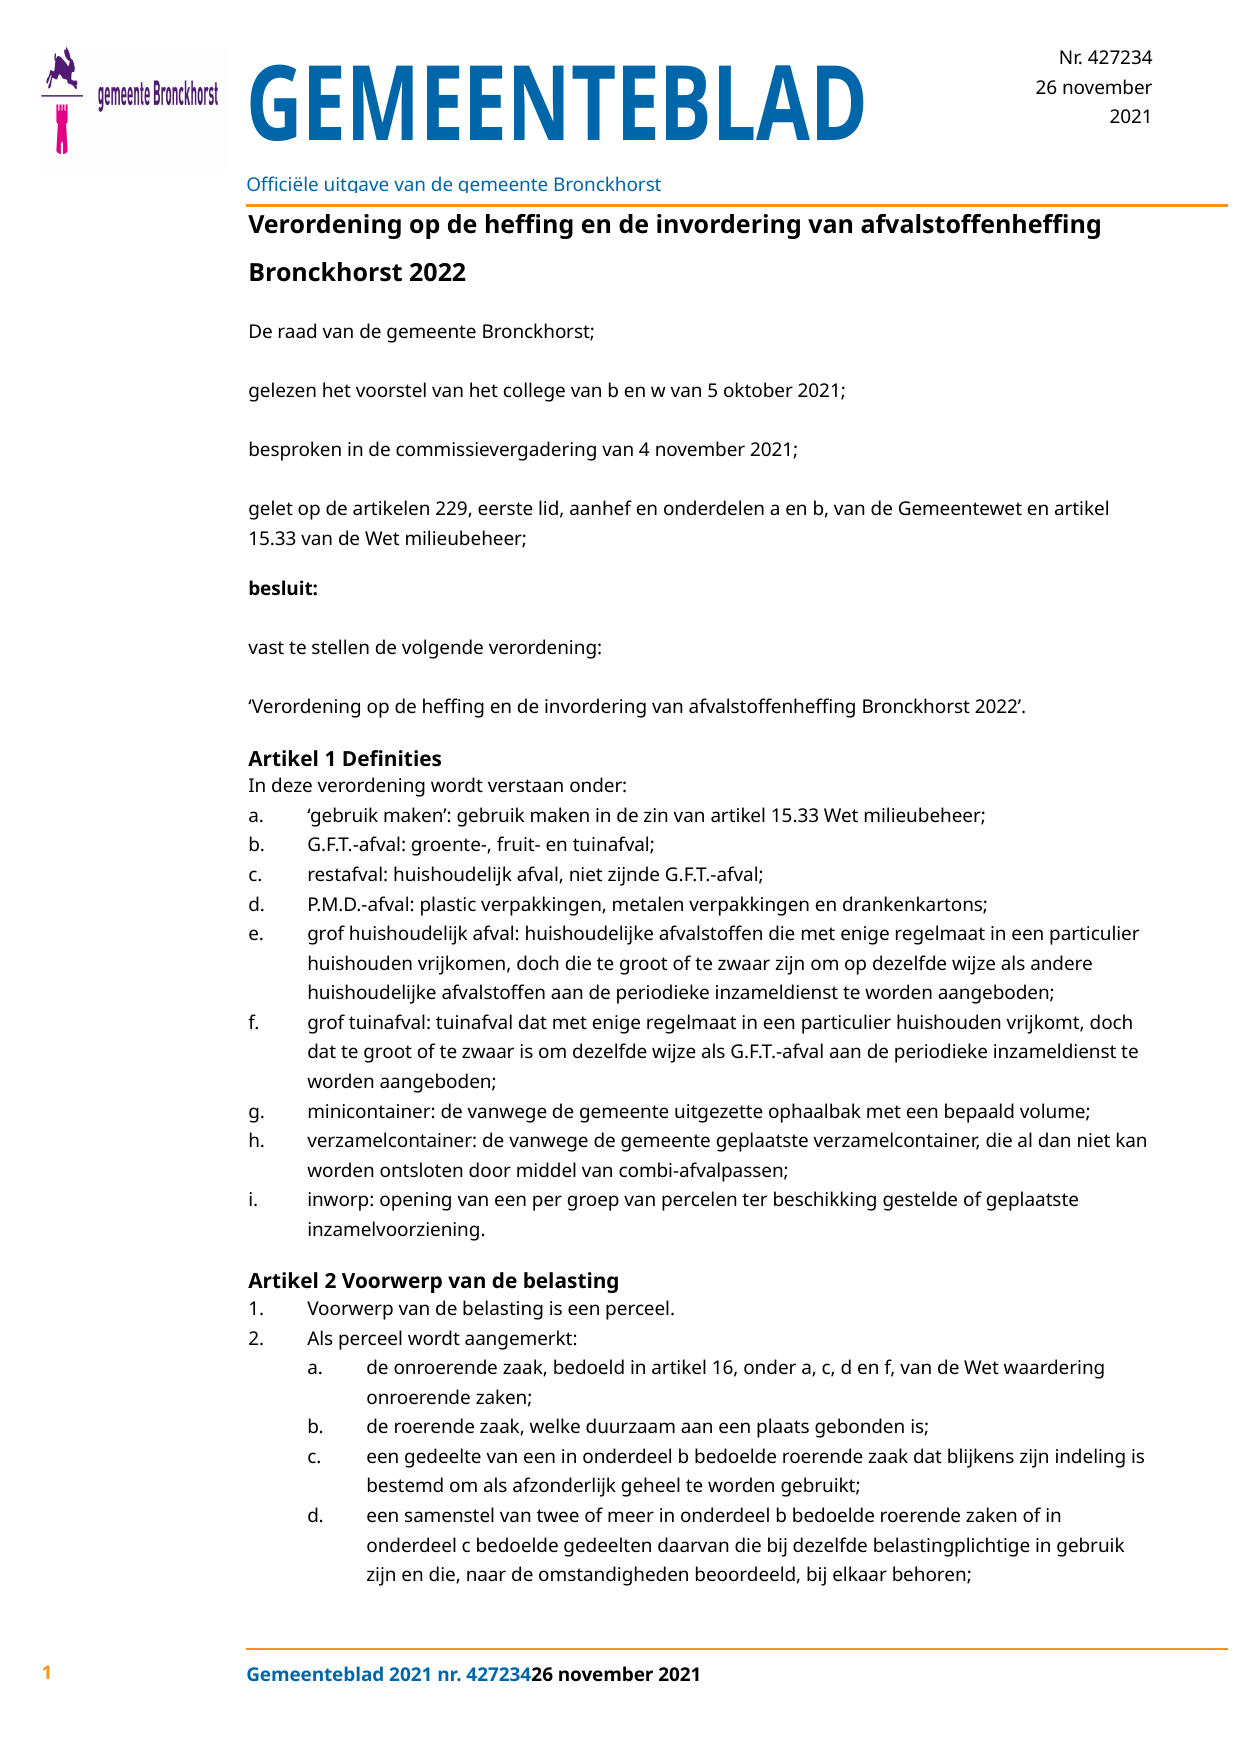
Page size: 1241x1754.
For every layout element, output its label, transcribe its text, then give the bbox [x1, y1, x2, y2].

list ‘gebruik maken’: gebruik maken in de zin van artikel 15.33 Wet milieubeheer; [248, 802, 1152, 828]
list verzamelcontainer: de vanwege de gemeente geplaatste verzamelcontainer, die al dan niet kan worden ontsloten door middel van combi-afvalpassen; [248, 1127, 1152, 1183]
text gelezen het voorstel van het college van b en w van 5 oktober 2021; [248, 377, 1152, 403]
list de roerende zaak, welke duurzaam aan een plaats gebonden is; [307, 1413, 1152, 1439]
text In deze verordening wordt verstaan onder: [248, 772, 1152, 798]
text Artikel 1 Definities [248, 744, 1152, 772]
text ‘Verordening op de heffing en de invordering van afvalstoffenheffing Bronckhorst 2022’. [248, 694, 1152, 719]
list Als perceel wordt aangemerkt: [248, 1325, 1152, 1350]
list G.F.T.-afval: groente-, fruit- en tuinafval; [248, 832, 1152, 857]
text gelet op de artikelen 229, eerste lid, aanhef en onderdelen a en b, van de Gemeentewet en artikel 15.33 van de Wet milieubeheer; [248, 495, 1152, 551]
list Voorwerp van de belasting is een perceel. [248, 1295, 1152, 1321]
picture [41, 47, 231, 172]
text Artikel 2 Voorwerp van de belasting [248, 1267, 1152, 1295]
list inworp: opening van een per groep van percelen ter beschikking gestelde of geplaatste inzamelvoorziening. [248, 1187, 1152, 1242]
text besluit: [248, 575, 1152, 601]
list grof tuinafval: tuinafval dat met enige regelmaat in een particulier huishouden vrijkomt, doch dat te groot of te zwaar is om dezelfde wijze als G.F.T.-afval aan de periodieke inzameldienst te worden aangeboden; [248, 1009, 1152, 1094]
text Verordening op de heffing en de invordering van afvalstoffenheffing Bronckhorst 2022 [248, 207, 1152, 288]
text vast te stellen de volgende verordening: [248, 634, 1152, 660]
list grof huishoudelijk afval: huishoudelijke afvalstoffen die met enige regelmaat in een particulier huishouden vrijkomen, doch die te groot of te zwaar zijn om op dezelfde wijze als andere huishoudelijke afvalstoffen aan de periodieke inzameldienst te worden aangeboden; [248, 920, 1152, 1005]
text besproken in de commissievergadering van 4 november 2021; [248, 436, 1152, 462]
list de onroerende zaak, bedoeld in artikel 16, onder a, c, d en f, van de Wet waardering onroerende zaken; [307, 1354, 1152, 1409]
list minicontainer: de vanwege de gemeente uitgezette ophaalbak met een bepaald volume; [248, 1098, 1152, 1124]
list restafval: huishoudelijk afval, niet zijnde G.F.T.-afval; [248, 861, 1152, 887]
list een samenstel van twee of meer in onderdeel b bedoelde roerende zaken of in onderdeel c bedoelde gedeelten daarvan die bij dezelfde belastingplichtige in gebruik zijn en die, naar de omstandigheden beoordeeld, bij elkaar behoren; [307, 1502, 1152, 1587]
text De raad van de gemeente Bronckhorst; [248, 318, 1152, 344]
list P.M.D.-afval: plastic verpakkingen, metalen verpakkingen en drankenkartons; [248, 891, 1152, 917]
list een gedeelte van een in onderdeel b bedoelde roerende zaak dat blijkens zijn indeling is bestemd om als afzonderlijk geheel te worden gebruikt; [307, 1443, 1152, 1498]
